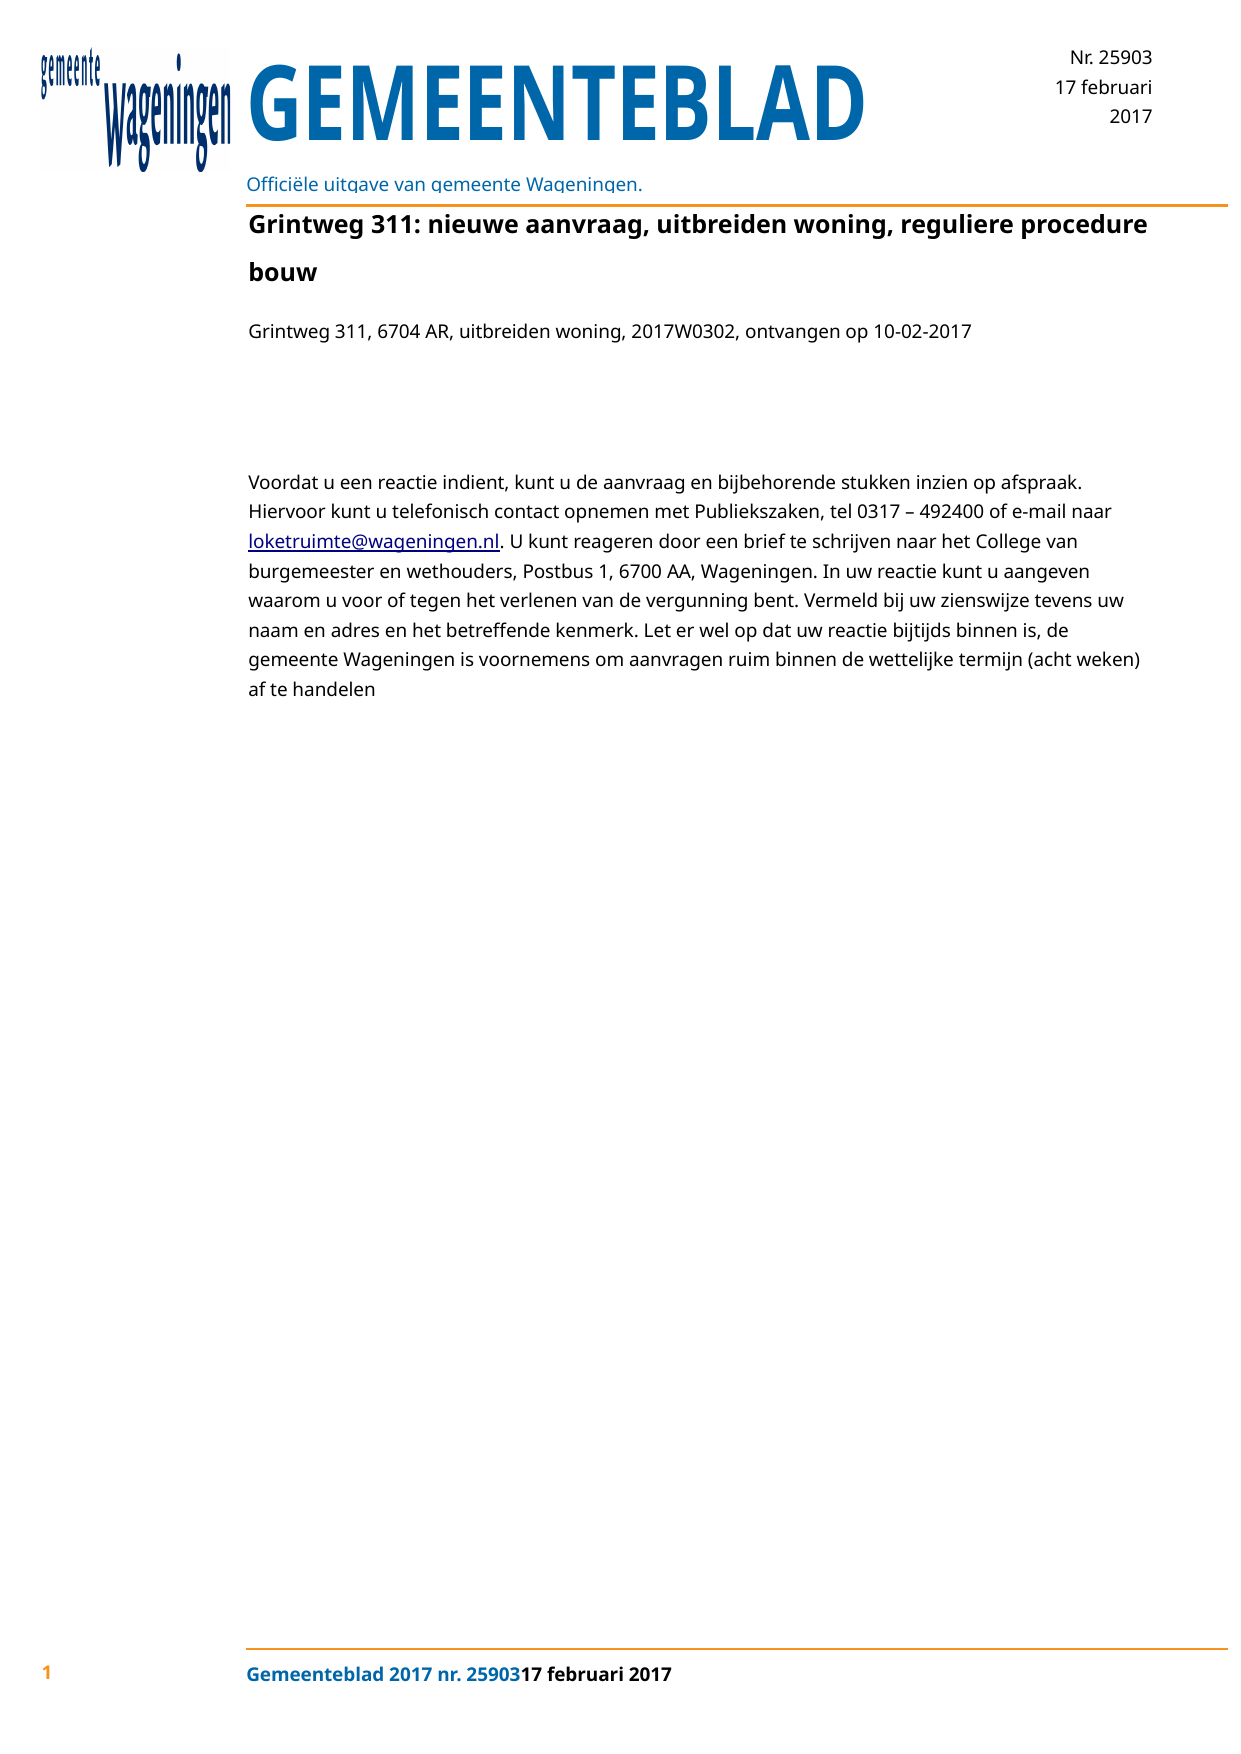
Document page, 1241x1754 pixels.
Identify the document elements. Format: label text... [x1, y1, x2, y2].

picture [41, 47, 231, 172]
text Grintweg 311: nieuwe aanvraag, uitbreiden woning, reguliere procedure bouw [248, 207, 1152, 288]
text Voordat u een reactie indient, kunt u de aanvraag en bijbehorende stukken inzien op afspraak. Hiervoor kunt u telefonisch contact opnemen met Publiekszaken, tel 0317 – 492400 of e-mail naar loketruimte@wageningen.nl. U kunt reageren door een brief te schrijven naar het College van burgemeester en wethouders, Postbus 1, 6700 AA, Wageningen. In uw reactie kunt u aangeven waarom u voor of tegen het verlenen van de vergunning bent. Vermeld bij uw zienswijze tevens uw naam en adres en het betreffende kenmerk. Let er wel op dat uw reactie bijtijds binnen is, de gemeente Wageningen is voornemens om aanvragen ruim binnen de wettelijke termijn (acht weken) af te handelen [248, 469, 1152, 702]
text Grintweg 311, 6704 AR, uitbreiden woning, 2017W0302, ontvangen op 10-02-2017 [248, 318, 1152, 344]
